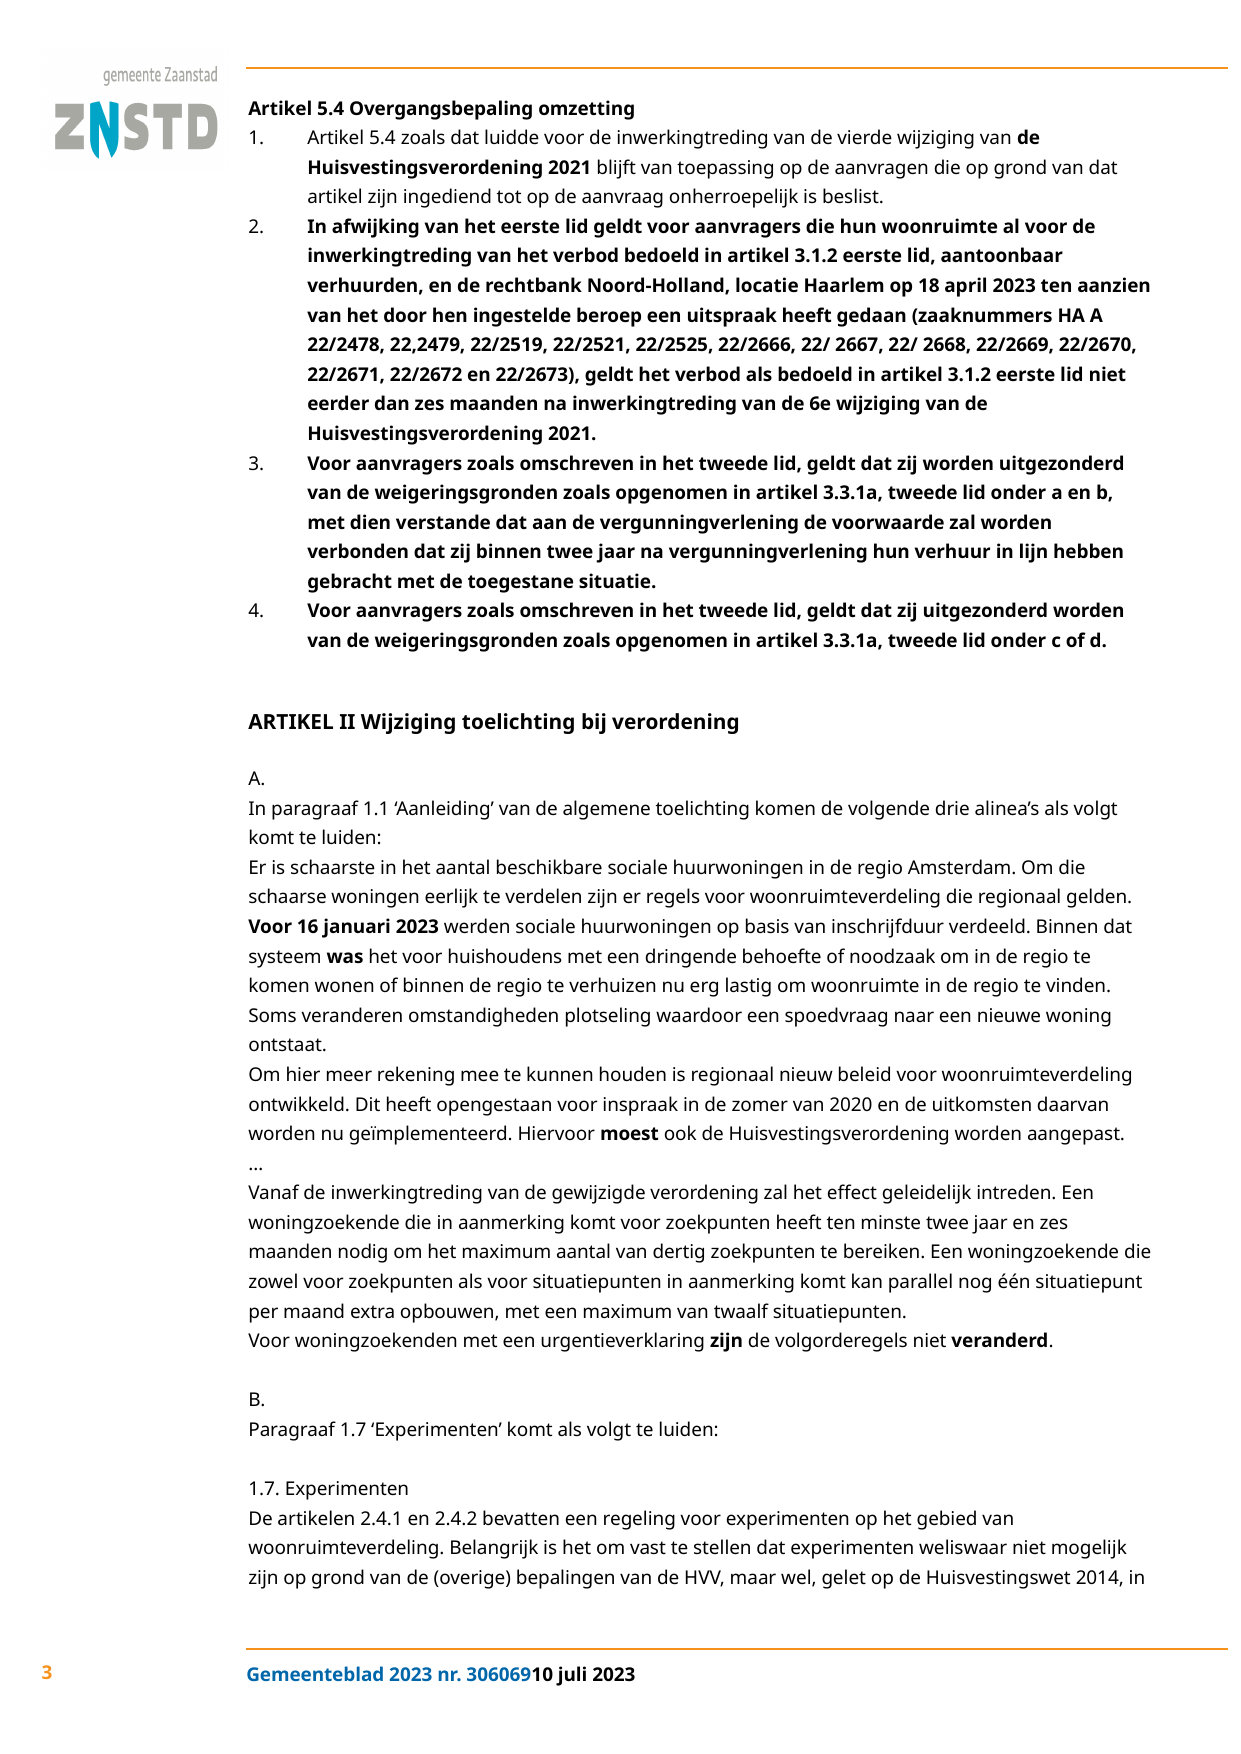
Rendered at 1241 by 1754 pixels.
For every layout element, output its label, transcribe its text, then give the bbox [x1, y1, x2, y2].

text Vanaf de inwerkingtreding van de gewijzigde verordening zal het effect geleidelijk intreden. Een woningzoekende die in aanmerking komt voor zoekpunten heeft ten minste twee jaar en zes maanden nodig om het maximum aantal van dertig zoekpunten te bereiken. Een woningzoekende die zowel voor zoekpunten als voor situatiepunten in aanmerking komt kan parallel nog één situatiepunt per maand extra opbouwen, met een maximum van twaalf situatiepunten. [248, 1179, 1152, 1323]
text Om hier meer rekening mee te kunnen houden is regionaal nieuw beleid voor woonruimteverdeling ontwikkeld. Dit heeft opengestaan voor inspraak in de zomer van 2020 en de uitkomsten daarvan worden nu geïmplementeerd. Hiervoor moest ook de Huisvestingsverordening worden aangepast. [248, 1061, 1152, 1146]
picture [41, 47, 231, 172]
text 1.7. Experimenten [248, 1475, 1152, 1501]
text Paragraaf 1.7 ‘Experimenten’ komt als volgt te luiden: [248, 1416, 1152, 1442]
text In paragraaf 1.1 ‘Aanleiding’ van de algemene toelichting komen de volgende drie alinea’s als volgt komt te luiden: [248, 795, 1152, 850]
list Voor aanvragers zoals omschreven in het tweede lid, geldt dat zij worden uitgezonderd van de weigeringsgronden zoals opgenomen in artikel 3.3.1a, tweede lid onder a en b, met dien verstande dat aan de vergunningverlening de voorwaarde zal worden verbonden dat zij binnen twee jaar na vergunningverlening hun verhuur in lijn hebben gebracht met de toegestane situatie. [248, 450, 1152, 594]
text ARTIKEL II Wijziging toelichting bij verordening [248, 707, 1152, 736]
text Er is schaarste in het aantal beschikbare sociale huurwoningen in de regio Amsterdam. Om die schaarse woningen eerlijk te verdelen zijn er regels voor woonruimteverdeling die regionaal gelden. Voor 16 januari 2023 werden sociale huurwoningen op basis van inschrijfduur verdeeld. Binnen dat systeem was het voor huishoudens met een dringende behoefte of noodzaak om in de regio te komen wonen of binnen de regio te verhuizen nu erg lastig om woonruimte in de regio te vinden. Soms veranderen omstandigheden plotseling waardoor een spoedvraag naar een nieuwe woning ontstaat. [248, 854, 1152, 1057]
text De artikelen 2.4.1 en 2.4.2 bevatten een regeling voor experimenten op het gebied van woonruimteverdeling. Belangrijk is het om vast te stellen dat experimenten weliswaar niet mogelijk zijn op grond van de (overige) bepalingen van de HVV, maar wel, gelet op de Huisvestingswet 2014, in [248, 1505, 1152, 1590]
list In afwijking van het eerste lid geldt voor aanvragers die hun woonruimte al voor de inwerkingtreding van het verbod bedoeld in artikel 3.1.2 eerste lid, aantoonbaar verhuurden, en de rechtbank Noord-Holland, locatie Haarlem op 18 april 2023 ten aanzien van het door hen ingestelde beroep een uitspraak heeft gedaan (zaaknummers HA A 22/2478, 22,2479, 22/2519, 22/2521, 22/2525, 22/2666, 22/ 2667, 22/ 2668, 22/2669, 22/2670, 22/2671, 22/2672 en 22/2673), geldt het verbod als bedoeld in artikel 3.1.2 eerste lid niet eerder dan zes maanden na inwerkingtreding van de 6e wijziging van de Huisvestingsverordening 2021. [248, 213, 1152, 446]
text Artikel 5.4 Overgangsbepaling omzetting [248, 95, 1152, 121]
text B. [248, 1387, 1152, 1412]
text A. [248, 765, 1152, 791]
text … [248, 1150, 1152, 1176]
list Artikel 5.4 zoals dat luidde voor de inwerkingtreding van de vierde wijziging van de Huisvestingsverordening 2021 blijft van toepassing op de aanvragen die op grond van dat artikel zijn ingediend tot op de aanvraag onherroepelijk is beslist. [248, 124, 1152, 209]
text Voor woningzoekenden met een urgentieverklaring zijn de volgorderegels niet veranderd. [248, 1327, 1152, 1353]
list Voor aanvragers zoals omschreven in het tweede lid, geldt dat zij uitgezonderd worden van de weigeringsgronden zoals opgenomen in artikel 3.3.1a, tweede lid onder c of d. [248, 598, 1152, 653]
